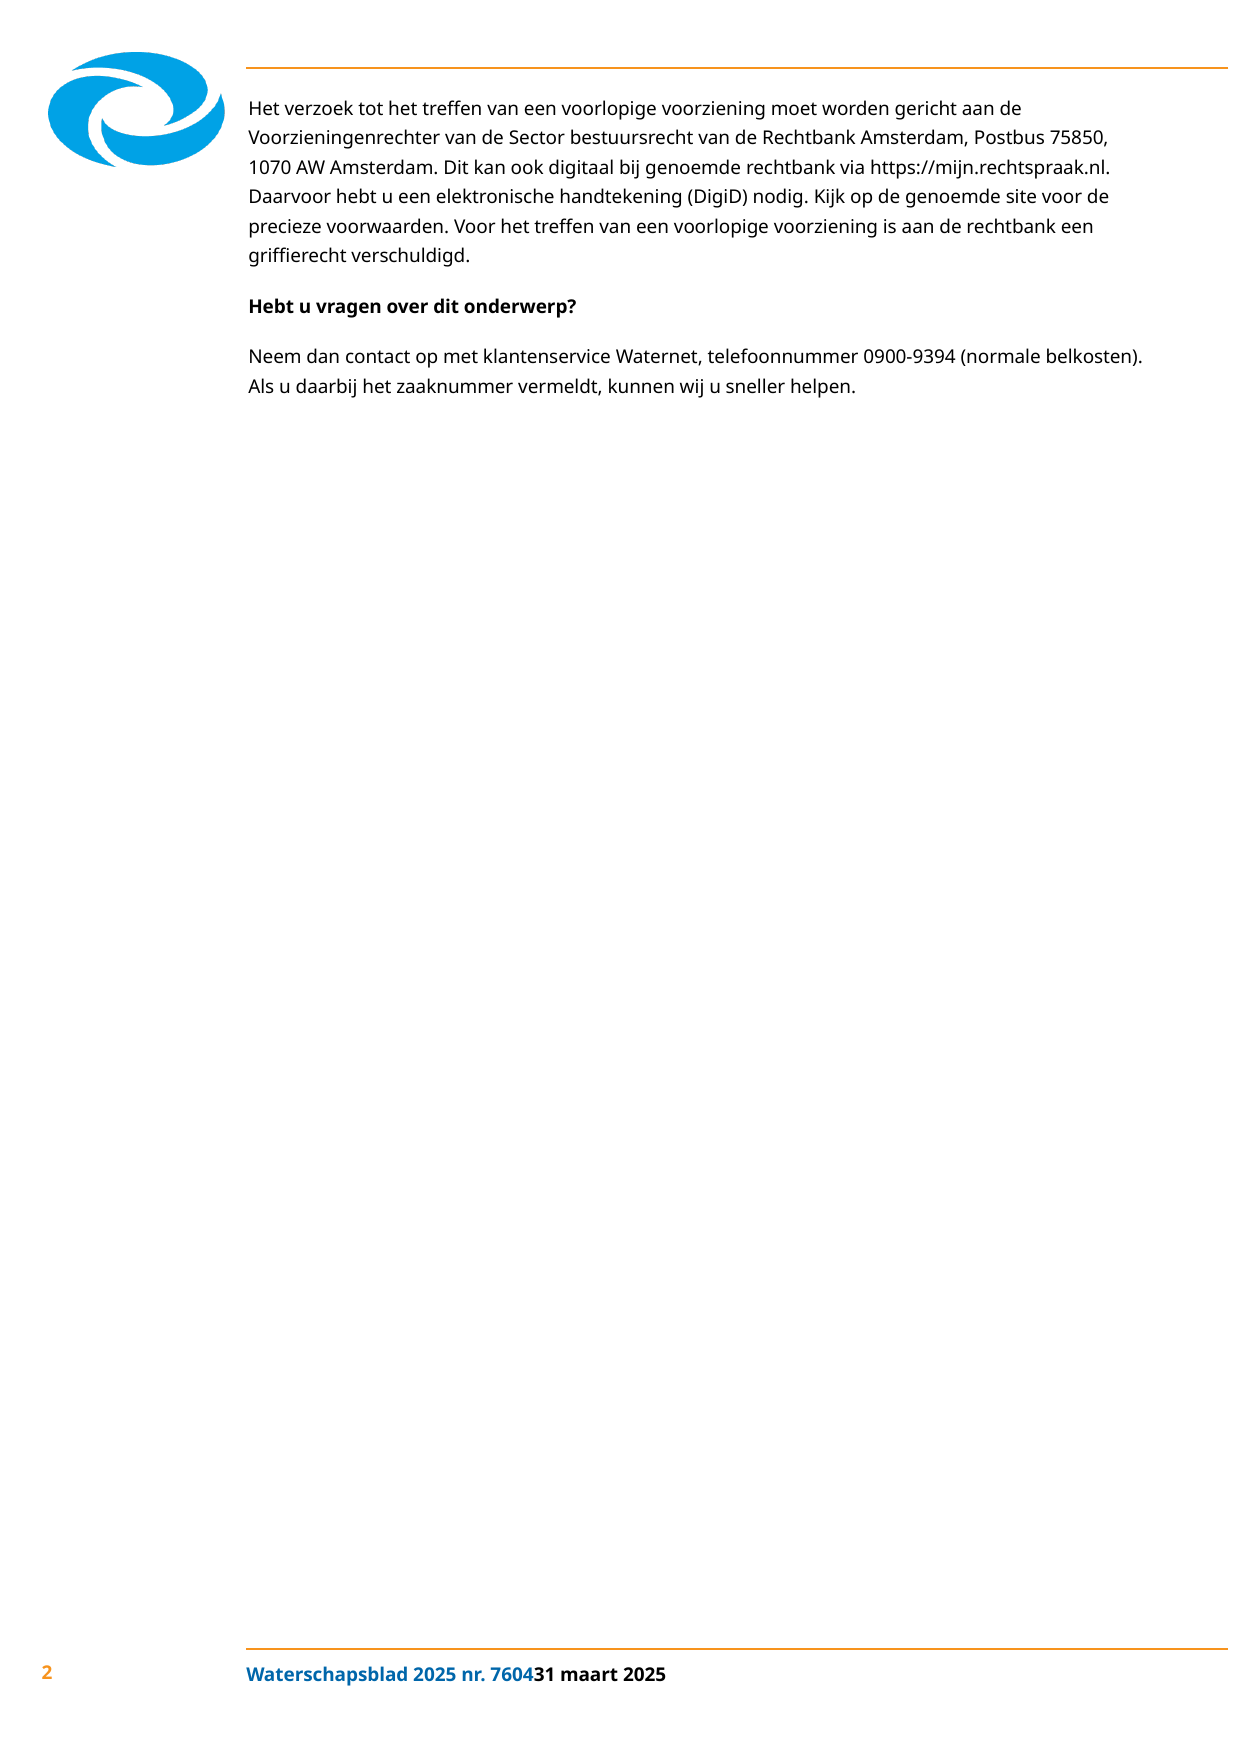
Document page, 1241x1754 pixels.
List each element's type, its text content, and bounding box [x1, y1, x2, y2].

text Het verzoek tot het treffen van een voorlopige voorziening moet worden gericht aan de Voorzieningenrechter van de Sector bestuursrecht van de Rechtbank Amsterdam, Postbus 75850, 1070 AW Amsterdam. Dit kan ook digitaal bij genoemde rechtbank via https://mijn.rechtspraak.nl. Daarvoor hebt u een elektronische handtekening (DigiD) nodig. Kijk op de genoemde site voor de precieze voorwaarden. Voor het treffen van een voorlopige voorziening is aan de rechtbank een griffierecht verschuldigd. [248, 95, 1152, 268]
picture [41, 47, 231, 172]
text Hebt u vragen over dit onderwerp? [248, 293, 1152, 319]
text Neem dan contact op met klantenservice Waternet, telefoonnummer 0900-9394 (normale belkosten). Als u daarbij het zaaknummer vermeldt, kunnen wij u sneller helpen. [248, 343, 1152, 399]
